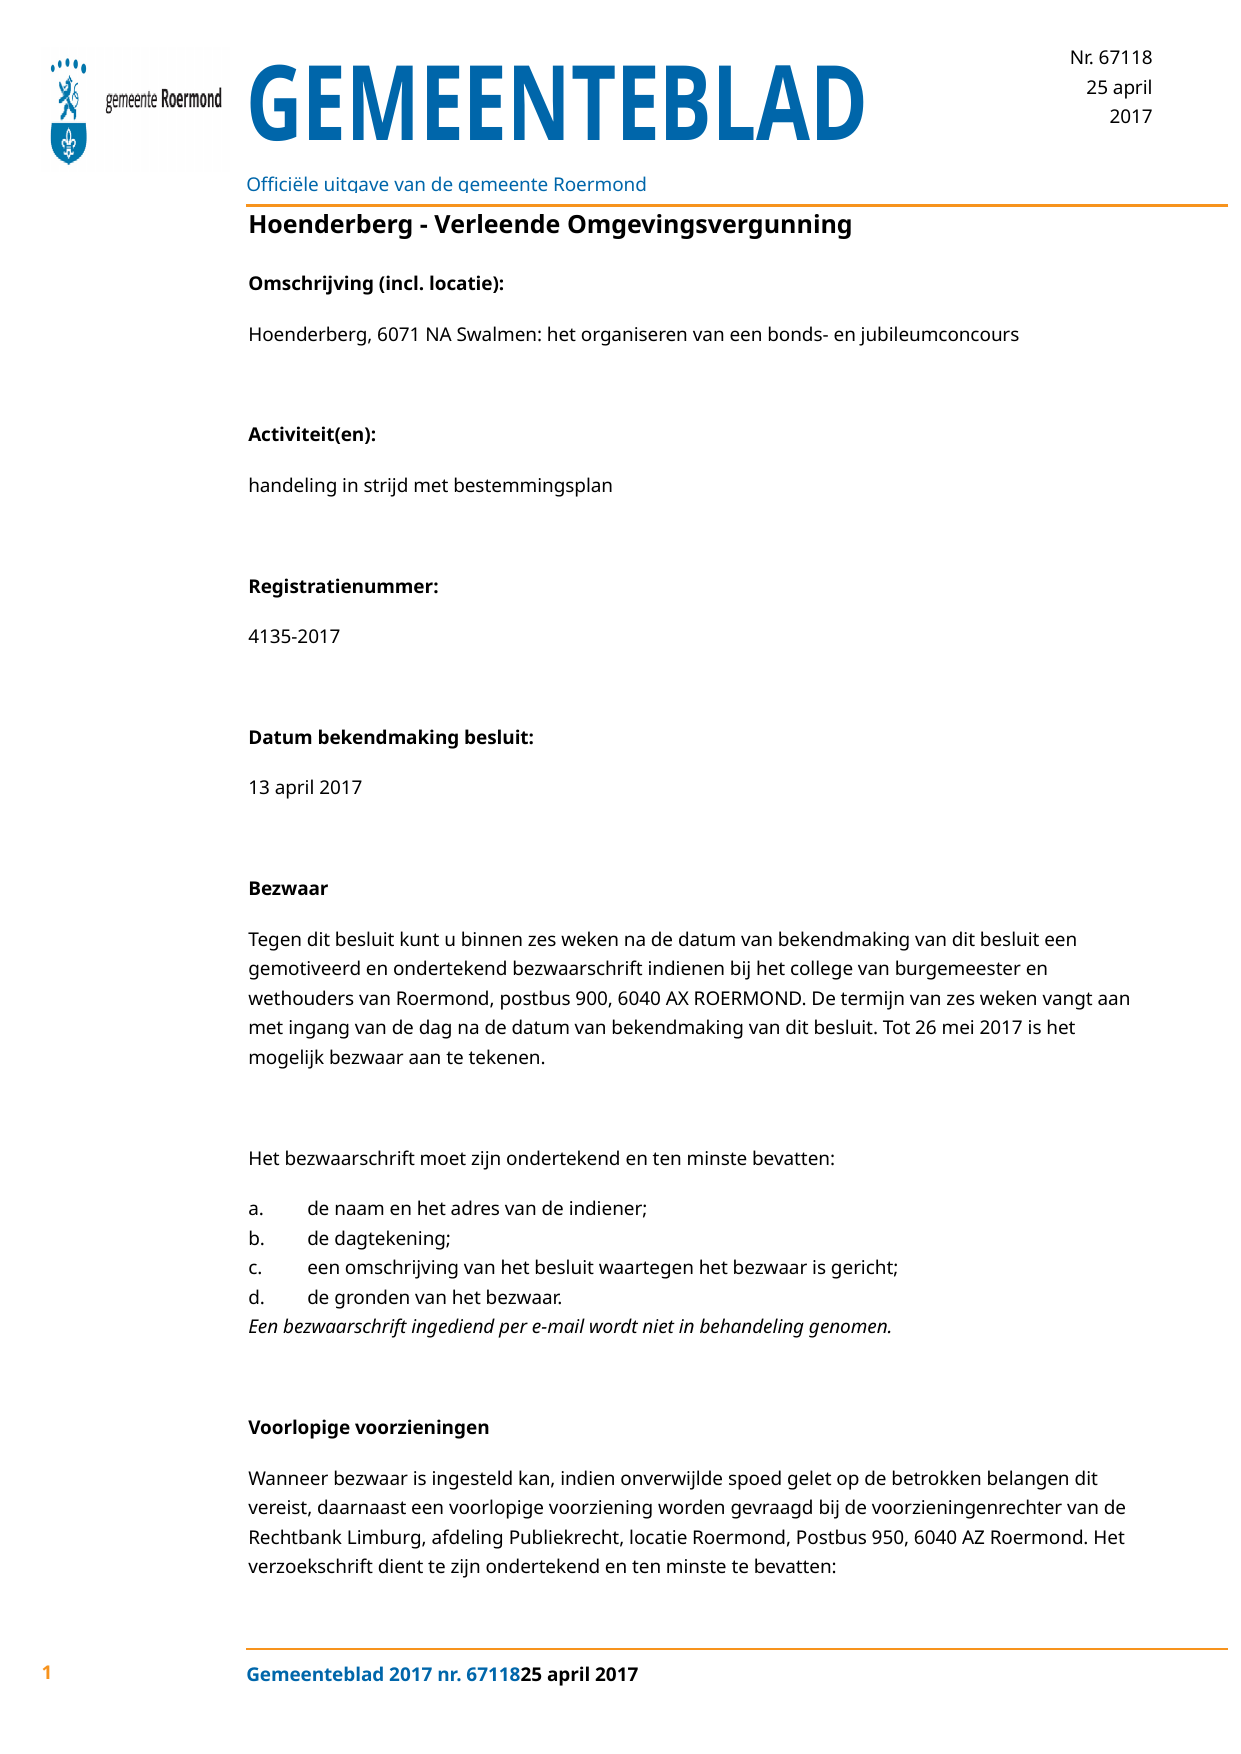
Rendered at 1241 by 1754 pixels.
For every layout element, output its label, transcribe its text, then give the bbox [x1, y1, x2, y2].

text 4135-2017 [248, 623, 1152, 649]
text Het bezwaarschrift moet zijn ondertekend en ten minste bevatten: [248, 1145, 1152, 1171]
text Voorlopige voorzieningen [248, 1414, 1152, 1440]
text Registratienummer: [248, 573, 1152, 598]
text Tegen dit besluit kunt u binnen zes weken na de datum van bekendmaking van dit besluit een gemotiveerd en ondertekend bezwaarschrift indienen bij het college van burgemeester en wethouders van Roermond, postbus 900, 6040 AX ROERMOND. De termijn van zes weken vangt aan met ingang van de dag na de datum van bekendmaking van dit besluit. Tot 26 mei 2017 is het mogelijk bezwaar aan te tekenen. [248, 926, 1152, 1070]
text Hoenderberg - Verleende Omgevingsvergunning [248, 207, 1152, 241]
text Omschrijving (incl. locatie): [248, 270, 1152, 296]
list de naam en het adres van de indiener; [248, 1195, 1152, 1221]
text handeling in strijd met bestemmingsplan [248, 472, 1152, 498]
text Hoenderberg, 6071 NA Swalmen: het organiseren van een bonds- en jubileumconcours [248, 321, 1152, 346]
text Activiteit(en): [248, 422, 1152, 447]
list de dagtekening; [248, 1225, 1152, 1251]
list een omschrijving van het besluit waartegen het bezwaar is gericht; [248, 1254, 1152, 1280]
picture [41, 47, 231, 172]
list de gronden van het bezwaar. [248, 1284, 1152, 1310]
text Bezwaar [248, 875, 1152, 901]
text 13 april 2017 [248, 774, 1152, 800]
text Datum bekendmaking besluit: [248, 724, 1152, 750]
text Wanneer bezwaar is ingesteld kan, indien onverwijlde spoed gelet op de betrokken belangen dit vereist, daarnaast een voorlopige voorziening worden gevraagd bij de voorzieningenrechter van de Rechtbank Limburg, afdeling Publiekrecht, locatie Roermond, Postbus 950, 6040 AZ Roermond. Het verzoekschrift dient te zijn ondertekend en ten minste te bevatten: [248, 1465, 1152, 1579]
text Een bezwaarschrift ingediend per e-mail wordt niet in behandeling genomen. [248, 1314, 1152, 1339]
